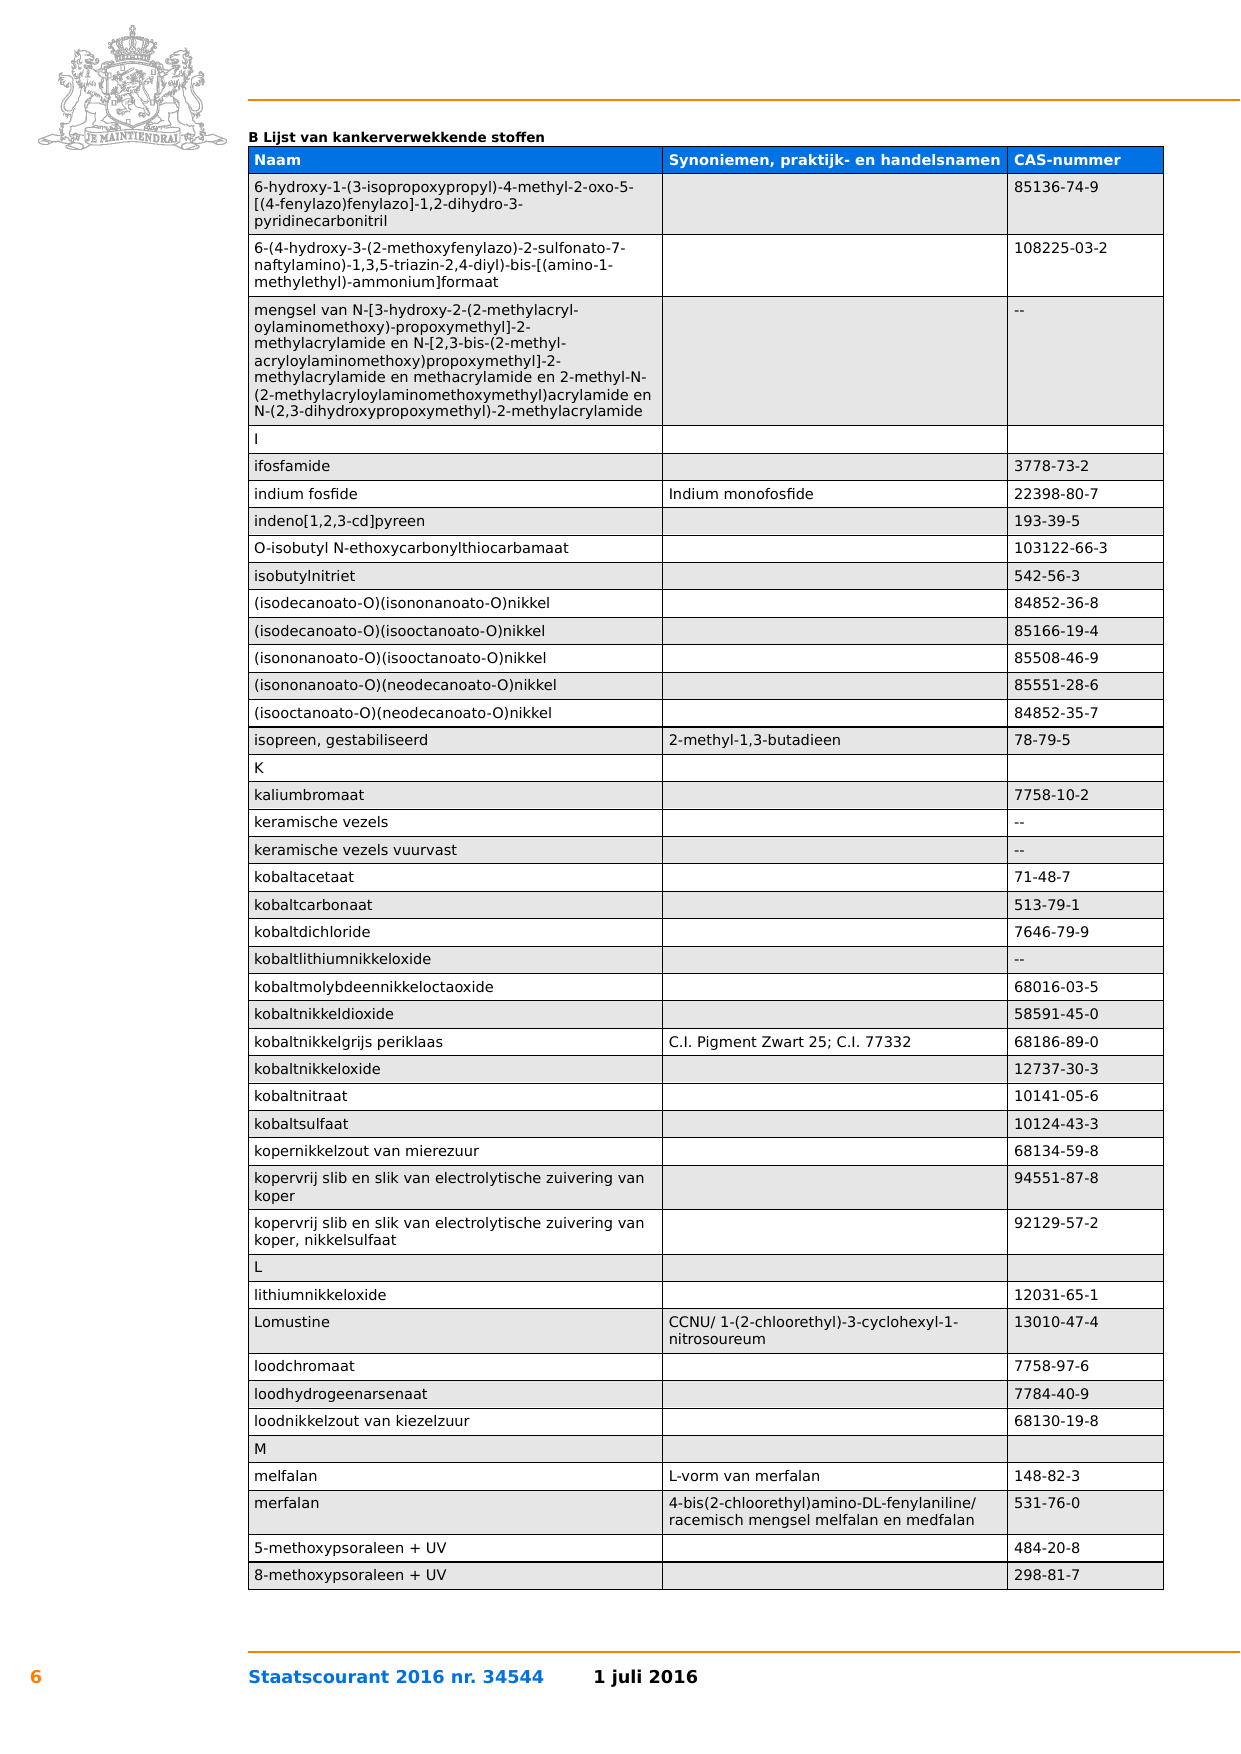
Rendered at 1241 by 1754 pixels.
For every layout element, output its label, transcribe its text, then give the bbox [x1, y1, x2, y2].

table_cell loodnikkelzout van kiezelzuur [249, 1409, 662, 1435]
table_cell -- [1008, 947, 1163, 973]
table_cell 2-methyl-1,3-butadieen [663, 728, 1007, 754]
table_cell [663, 1166, 1007, 1209]
table_cell 94551-87-8 [1008, 1166, 1163, 1209]
table_cell 148-82-3 [1008, 1463, 1163, 1489]
table_cell 85166-19-4 [1008, 618, 1163, 644]
table_cell 7758-10-2 [1008, 782, 1163, 808]
table_cell 22398-80-7 [1008, 481, 1163, 507]
table_cell kobaltlithiumnikkeloxide [249, 947, 662, 973]
table_cell [663, 974, 1007, 1000]
table_cell [663, 297, 1007, 425]
table_cell kaliumbromaat [249, 782, 662, 808]
table_cell 78-79-5 [1008, 728, 1163, 754]
table_cell (isodecanoato-O)(isooctanoato-O)nikkel [249, 618, 662, 644]
table_cell [663, 1436, 1007, 1462]
table_cell [663, 1381, 1007, 1407]
table_cell 85508-46-9 [1008, 645, 1163, 672]
table_cell [663, 810, 1007, 836]
table_cell isobutylnitriet [249, 563, 662, 589]
table_cell kobaltdichloride [249, 919, 662, 946]
table_cell 12737-30-3 [1008, 1056, 1163, 1082]
table_cell 10124-43-3 [1008, 1111, 1163, 1137]
table_cell [663, 1282, 1007, 1308]
table_cell [663, 864, 1007, 891]
table_cell [663, 755, 1007, 781]
table_cell [663, 1138, 1007, 1165]
table_cell (isooctanoato-O)(neodecanoato-O)nikkel [249, 700, 662, 726]
table_cell Naam [249, 147, 662, 173]
table_cell [663, 174, 1007, 234]
table_cell 484-20-8 [1008, 1535, 1163, 1561]
table_cell -- [1008, 810, 1163, 836]
table_cell merfalan [249, 1491, 662, 1534]
table_cell 8-methoxypsoraleen + UV [249, 1563, 662, 1589]
table_cell [663, 1001, 1007, 1028]
table_cell M [249, 1436, 662, 1462]
table_cell kopervrij slib en slik van electrolytische zuivering van koper, nikkelsulfaat [249, 1210, 662, 1253]
table_cell [663, 1056, 1007, 1082]
table_cell [1008, 426, 1163, 452]
table_cell 7646-79-9 [1008, 919, 1163, 946]
table_cell 4-bis(2-chloorethyl)amino-DL-fenylaniline/ racemisch mengsel melfalan en medfalan [663, 1491, 1007, 1534]
table_cell [1008, 1436, 1163, 1462]
table_cell 6-(4-hydroxy-3-(2-methoxyfenylazo)-2-sulfonato-7-naftylamino)-1,3,5-triazin-2,4-diyl)-bis-[(amino-1-methylethyl)-ammonium]formaat [249, 235, 662, 296]
table_cell 58591-45-0 [1008, 1001, 1163, 1028]
table_cell 531-76-0 [1008, 1491, 1163, 1534]
table_cell kobaltcarbonaat [249, 892, 662, 918]
table_cell 193-39-5 [1008, 508, 1163, 534]
table_cell [663, 235, 1007, 296]
table_cell [1008, 1255, 1163, 1281]
table_cell 513-79-1 [1008, 892, 1163, 918]
table_cell [663, 645, 1007, 672]
table_cell I [249, 426, 662, 452]
table_cell kopernikkelzout van mierezuur [249, 1138, 662, 1165]
table_cell kobaltsulfaat [249, 1111, 662, 1137]
table_cell kobaltacetaat [249, 864, 662, 891]
table_cell indium fosfide [249, 481, 662, 507]
table_cell 103122-66-3 [1008, 536, 1163, 562]
table_cell loodchromaat [249, 1354, 662, 1380]
table_cell mengsel van N-[3-hydroxy-2-(2-methylacryl-oylaminomethoxy)-propoxymethyl]-2-methylacrylamide en N-[2,3-bis-(2-methyl­acryloylaminomethoxy)propoxymethyl]-2-methylacrylamide en methacrylamide en 2-methyl-N-(2-methylacryloylaminomethoxymethyl)acrylamide en N-(2,3-dihydroxypropoxymethyl)-2-methylacrylamide [249, 297, 662, 425]
table_cell 68016-03-5 [1008, 974, 1163, 1000]
table_cell -- [1008, 837, 1163, 863]
table_cell loodhydrogeenarsenaat [249, 1381, 662, 1407]
table_cell 68130-19-8 [1008, 1409, 1163, 1435]
table_cell 108225-03-2 [1008, 235, 1163, 296]
table_cell [663, 1354, 1007, 1380]
table_cell L-vorm van merfalan [663, 1463, 1007, 1489]
table_cell [663, 1255, 1007, 1281]
table_cell [663, 618, 1007, 644]
table_cell O-isobutyl N-ethoxycarbonylthiocarbamaat [249, 536, 662, 562]
table_cell kopervrij slib en slik van electrolytische zuivering van koper [249, 1166, 662, 1209]
table_cell [663, 892, 1007, 918]
table_cell 298-81-7 [1008, 1563, 1163, 1589]
table_cell [663, 700, 1007, 726]
table_cell 12031-65-1 [1008, 1282, 1163, 1308]
table_cell 5-methoxypsoraleen + UV [249, 1535, 662, 1561]
table_cell CAS-nummer [1008, 147, 1163, 173]
table_cell C.I. Pigment Zwart 25; C.I. 77332 [663, 1029, 1007, 1055]
table_cell 92129-57-2 [1008, 1210, 1163, 1253]
table_header B Lijst van kankerverwekkende stoffen [248, 130, 1163, 146]
table_cell 13010-47-4 [1008, 1309, 1163, 1353]
table_cell [663, 590, 1007, 617]
table_cell 10141-05-6 [1008, 1084, 1163, 1110]
table_cell [663, 1409, 1007, 1435]
table_cell 85551-28-6 [1008, 673, 1163, 699]
table_cell [663, 919, 1007, 946]
table_cell 68134-59-8 [1008, 1138, 1163, 1165]
table_cell (isodecanoato-O)(isononanoato-O)nikkel [249, 590, 662, 617]
table_cell [663, 426, 1007, 452]
table_cell [1008, 755, 1163, 781]
table_cell [663, 1084, 1007, 1110]
table_cell 542-56-3 [1008, 563, 1163, 589]
table_cell Synoniemen, praktijk- en handelsnamen [663, 147, 1007, 173]
table_cell kobaltnikkeloxide [249, 1056, 662, 1082]
table_cell [663, 1111, 1007, 1137]
table_cell [663, 1535, 1007, 1561]
table_cell [663, 563, 1007, 589]
table_cell 84852-35-7 [1008, 700, 1163, 726]
table_cell [663, 837, 1007, 863]
table_cell [663, 508, 1007, 534]
table_cell -- [1008, 297, 1163, 425]
table_cell ifosfamide [249, 454, 662, 480]
table_cell K [249, 755, 662, 781]
table_cell 68186-89-0 [1008, 1029, 1163, 1055]
table_cell [663, 1563, 1007, 1589]
table_cell lithiumnikkeloxide [249, 1282, 662, 1308]
table_cell kobaltmolybdeennikkeloctaoxide [249, 974, 662, 1000]
table_cell Lomustine [249, 1309, 662, 1353]
table_cell 71-48-7 [1008, 864, 1163, 891]
table_cell indeno[1,2,3-cd]pyreen [249, 508, 662, 534]
table_cell [663, 1210, 1007, 1253]
picture [38, 25, 227, 150]
table_cell (isononanoato-O)(isooctanoato-O)nikkel [249, 645, 662, 672]
table_cell L [249, 1255, 662, 1281]
table_cell [663, 782, 1007, 808]
table_cell [663, 536, 1007, 562]
table_cell 84852-36-8 [1008, 590, 1163, 617]
table_cell kobaltnikkelgrijs periklaas [249, 1029, 662, 1055]
table_cell CCNU/ 1-(2-chloorethyl)-3-cyclohexyl-1-nitrosoureum [663, 1309, 1007, 1353]
table_cell kobaltnitraat [249, 1084, 662, 1110]
table_cell keramische vezels vuurvast [249, 837, 662, 863]
table_cell melfalan [249, 1463, 662, 1489]
table_cell 85136-74-9 [1008, 174, 1163, 234]
table_cell isopreen, gestabiliseerd [249, 728, 662, 754]
table_cell kobaltnikkeldioxide [249, 1001, 662, 1028]
table_cell 6-hydroxy-1-(3-isopropoxypropyl)-4-methyl-2-oxo-5-[(4-fenylazo)fenylazo]-1,2-dihydro-3-pyridinecarbonitril [249, 174, 662, 234]
table_cell [663, 454, 1007, 480]
table_cell [663, 947, 1007, 973]
table_cell [663, 673, 1007, 699]
table_cell (isononanoato-O)(neodecanoato-O)nikkel [249, 673, 662, 699]
table_cell keramische vezels [249, 810, 662, 836]
table_cell 7784-40-9 [1008, 1381, 1163, 1407]
table_cell 7758-97-6 [1008, 1354, 1163, 1380]
table_cell 3778-73-2 [1008, 454, 1163, 480]
table_cell Indium monofosfide [663, 481, 1007, 507]
